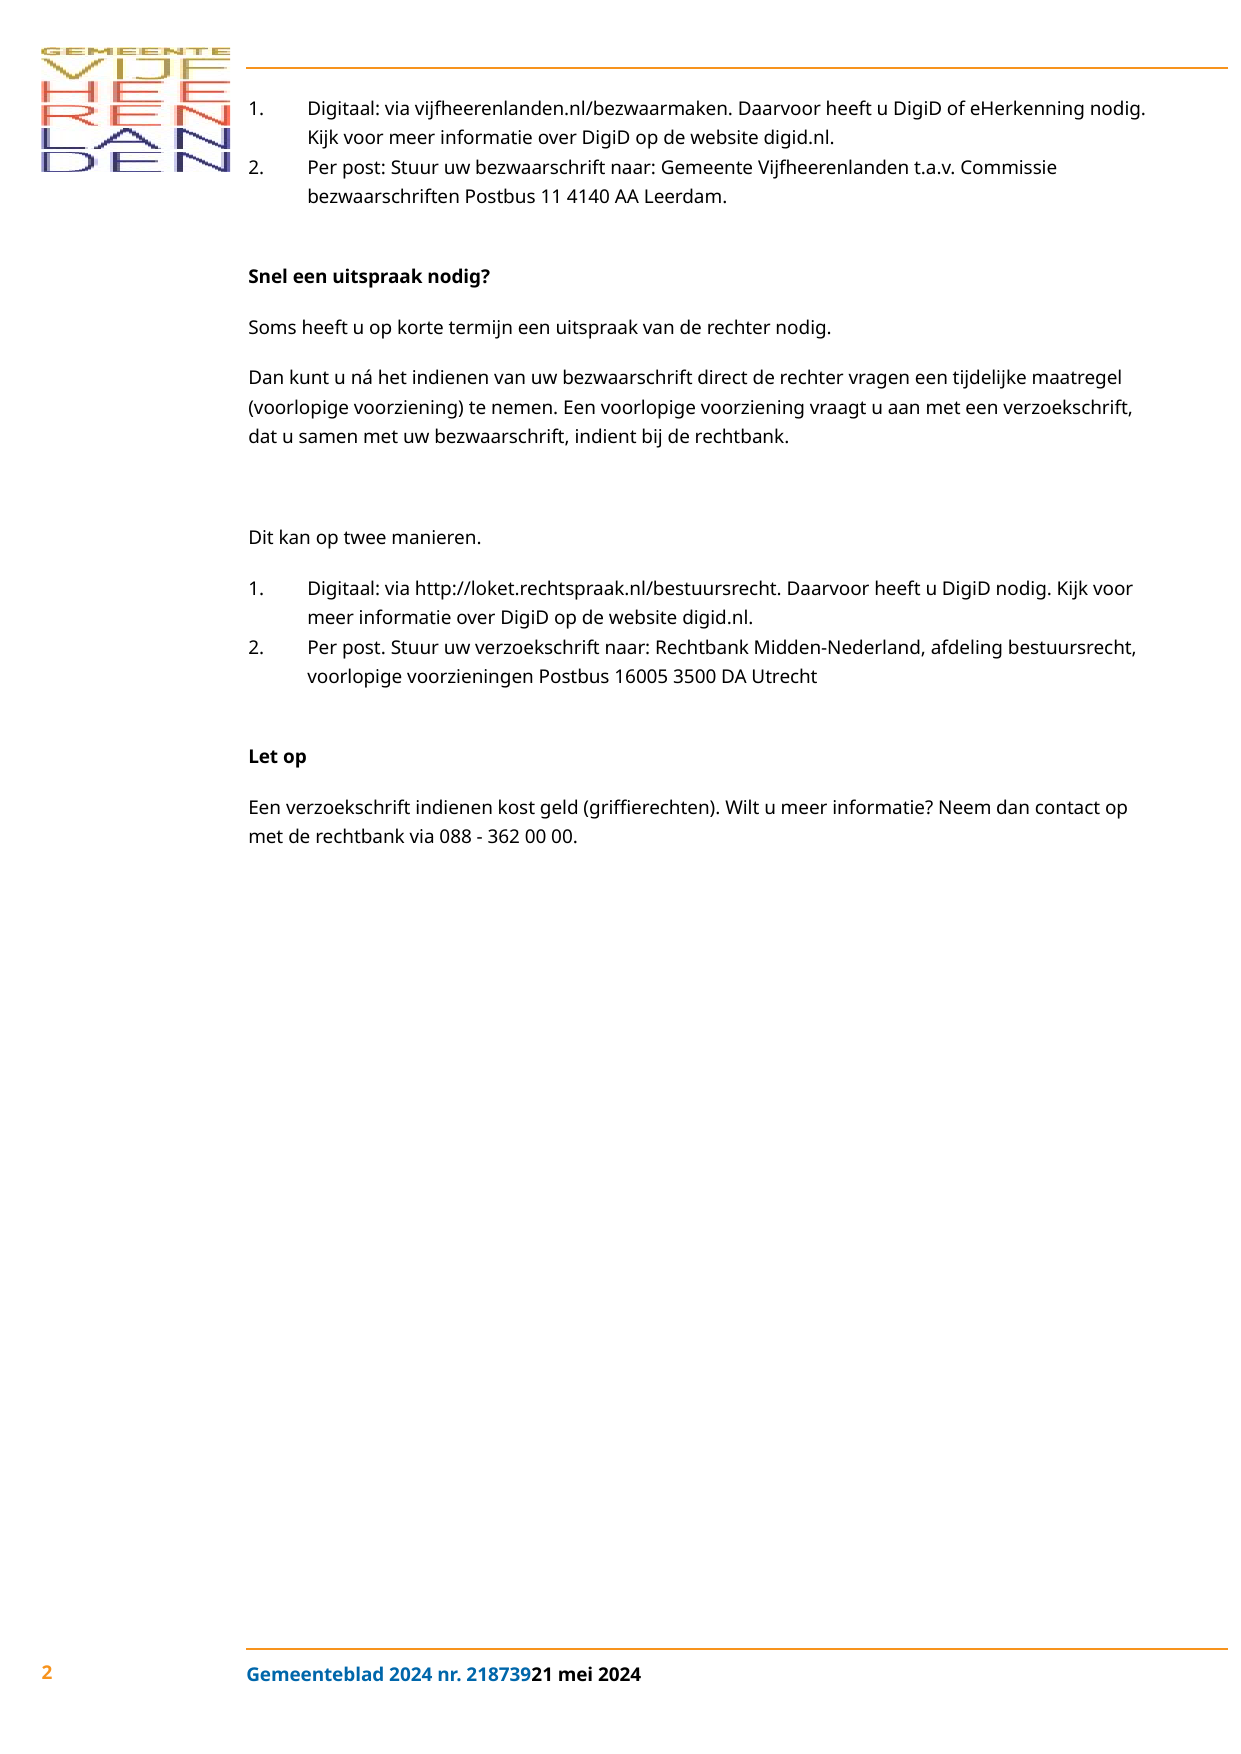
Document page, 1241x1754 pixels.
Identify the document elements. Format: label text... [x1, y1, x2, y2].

list Digitaal: via http://loket.rechtspraak.nl/bestuursrecht. Daarvoor heeft u DigiD nodig. Kijk voor meer informatie over DigiD op de website digid.nl. [248, 575, 1152, 630]
text Snel een uitspraak nodig? [248, 263, 1152, 289]
picture [41, 47, 231, 172]
list Per post. Stuur uw verzoekschrift naar: Rechtbank Midden-Nederland, afdeling bestuursrecht, voorlopige voorzieningen Postbus 16005 3500 DA Utrecht [248, 634, 1152, 689]
text Dit kan op twee manieren. [248, 524, 1152, 550]
text Let op [248, 743, 1152, 769]
text Soms heeft u op korte termijn een uitspraak van de rechter nodig. [248, 314, 1152, 340]
text Dan kunt u ná het indienen van uw bezwaarschrift direct de rechter vragen een tijdelijke maatregel (voorlopige voorziening) te nemen. Een voorlopige voorziening vraagt u aan met een verzoekschrift, dat u samen met uw bezwaarschrift, indient bij de rechtbank. [248, 364, 1152, 449]
text Een verzoekschrift indienen kost geld (griffierechten). Wilt u meer informatie? Neem dan contact op met de rechtbank via 088 - 362 00 00. [248, 794, 1152, 849]
list Digitaal: via vijfheerenlanden.nl/bezwaarmaken. Daarvoor heeft u DigiD of eHerkenning nodig. Kijk voor meer informatie over DigiD op de website digid.nl. [248, 95, 1152, 150]
list Per post: Stuur uw bezwaarschrift naar: Gemeente Vijfheerenlanden t.a.v. Commissie bezwaarschriften Postbus 11 4140 AA Leerdam. [248, 154, 1152, 209]
